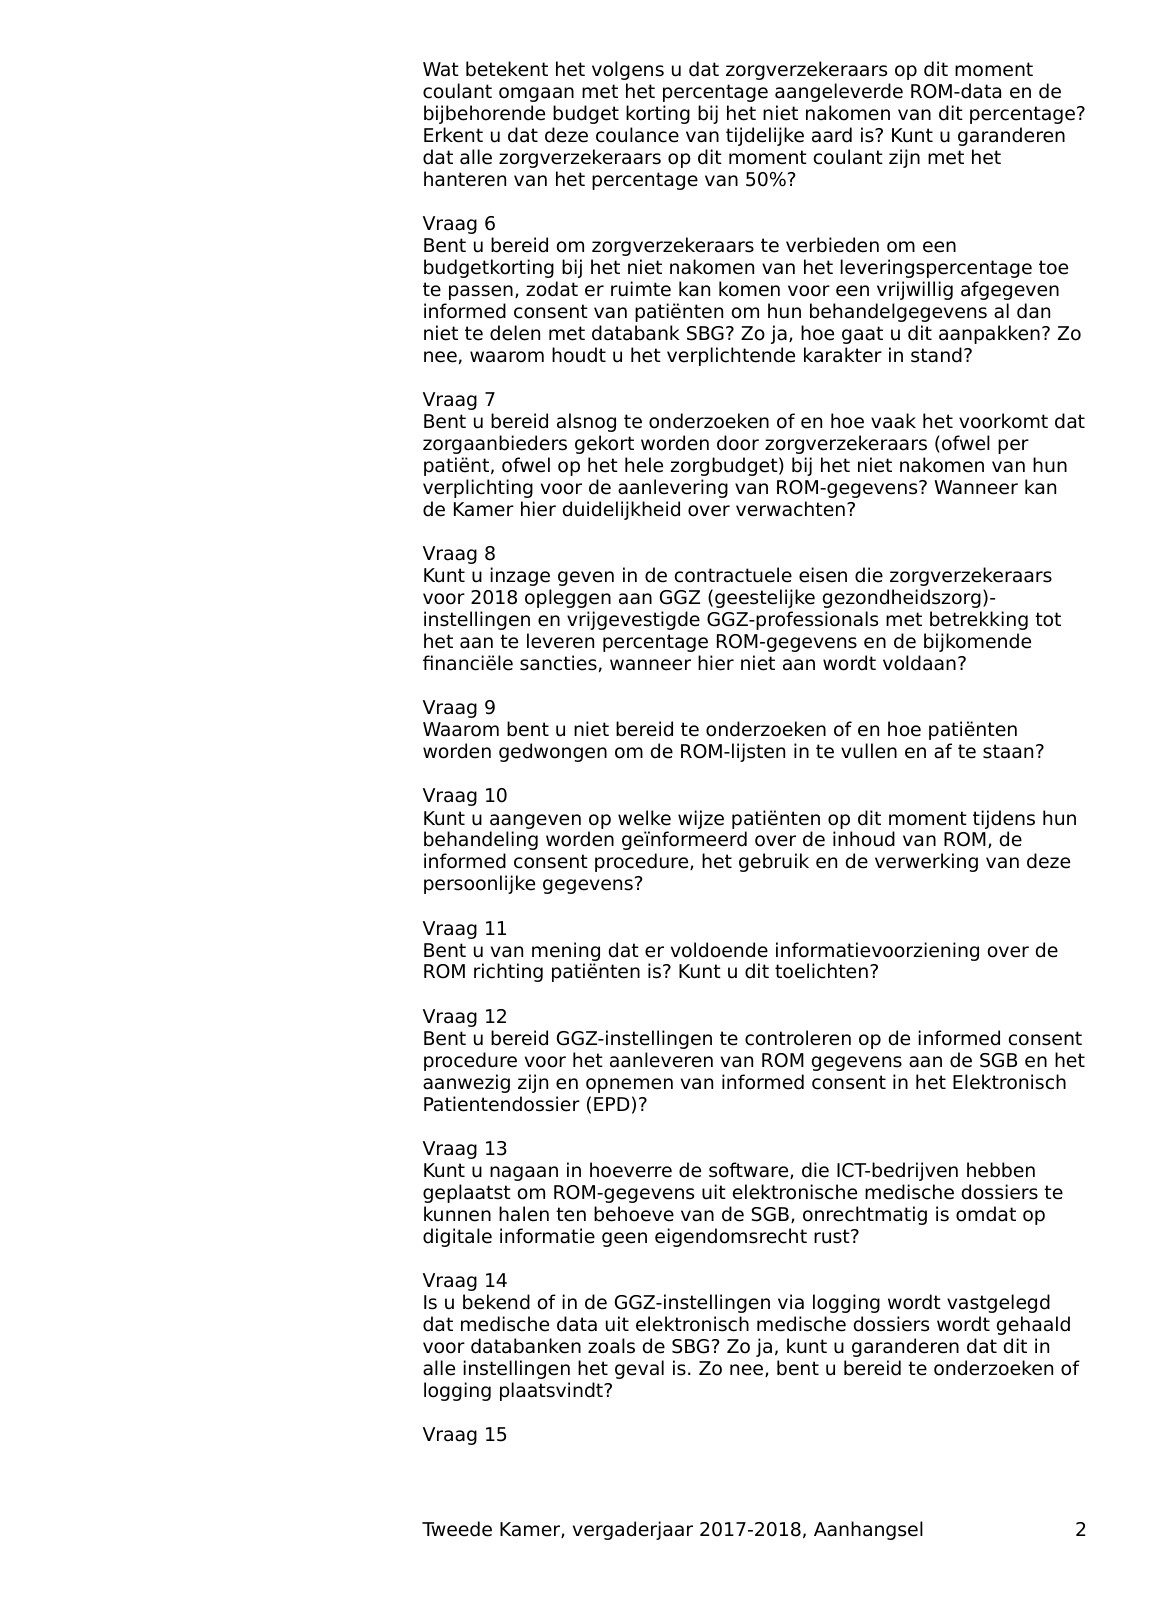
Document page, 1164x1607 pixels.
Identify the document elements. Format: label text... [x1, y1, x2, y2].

text Kunt u nagaan in hoeverre de software, die ICT-bedrijven hebben geplaatst om ROM-gegevens uit elektronische medische dossiers te kunnen halen ten behoeve van de SGB, onrechtmatig is omdat op digitale informatie geen eigendomsrecht rust? [422, 1160, 1087, 1248]
text Waarom bent u niet bereid te onderzoeken of en hoe patiënten worden gedwongen om de ROM-lijsten in te vullen en af te staan? [422, 719, 1087, 763]
text Vraag 9 [422, 697, 1087, 719]
text Vraag 10 [422, 785, 1087, 807]
text Vraag 15 [422, 1424, 1087, 1446]
text Vraag 7 [422, 389, 1087, 411]
text Vraag 13 [422, 1138, 1087, 1160]
text Bent u bereid om zorgverzekeraars te verbieden om een budgetkorting bij het niet nakomen van het leveringspercentage toe te passen, zodat er ruimte kan komen voor een vrijwillig afgegeven informed consent van patiënten om hun behandelgegevens al dan niet te delen met databank SBG? Zo ja, hoe gaat u dit aanpakken? Zo nee, waarom houdt u het verplichtende karakter in stand? [422, 235, 1087, 367]
text Is u bekend of in de GGZ-instellingen via logging wordt vastgelegd dat medische data uit elektronisch medische dossiers wordt gehaald voor databanken zoals de SBG? Zo ja, kunt u garanderen dat dit in alle instellingen het geval is. Zo nee, bent u bereid te onderzoeken of logging plaatsvindt? [422, 1292, 1087, 1402]
text Vraag 8 [422, 543, 1087, 565]
text Kunt u inzage geven in de contractuele eisen die zorgverzekeraars voor 2018 opleggen aan GGZ (geestelijke gezondheidszorg)-instellingen en vrijgevestigde GGZ-professionals met betrekking tot het aan te leveren percentage ROM-gegevens en de bijkomende financiële sancties, wanneer hier niet aan wordt voldaan? [422, 565, 1087, 675]
text Kunt u aangeven op welke wijze patiënten op dit moment tijdens hun behandeling worden geïnformeerd over de inhoud van ROM, de informed consent procedure, het gebruik en de verwerking van deze persoonlijke gegevens? [422, 807, 1087, 895]
text Vraag 6 [422, 213, 1087, 235]
text Vraag 14 [422, 1270, 1087, 1292]
text Bent u bereid GGZ-instellingen te controleren op de informed consent procedure voor het aanleveren van ROM gegevens aan de SGB en het aanwezig zijn en opnemen van informed consent in het Elektronisch Patientendossier (EPD)? [422, 1028, 1087, 1116]
text Vraag 11 [422, 917, 1087, 939]
text Vraag 12 [422, 1006, 1087, 1028]
text Bent u bereid alsnog te onderzoeken of en hoe vaak het voorkomt dat zorgaanbieders gekort worden door zorgverzekeraars (ofwel per patiënt, ofwel op het hele zorgbudget) bij het niet nakomen van hun verplichting voor de aanlevering van ROM-gegevens? Wanneer kan de Kamer hier duidelijkheid over verwachten? [422, 411, 1087, 521]
text Bent u van mening dat er voldoende informatievoorziening over de ROM richting patiënten is? Kunt u dit toelichten? [422, 939, 1087, 983]
text Wat betekent het volgens u dat zorgverzekeraars op dit moment coulant omgaan met het percentage aangeleverde ROM-data en de bijbehorende budget korting bij het niet nakomen van dit percentage? Erkent u dat deze coulance van tijdelijke aard is? Kunt u garanderen dat alle zorgverzekeraars op dit moment coulant zijn met het hanteren van het percentage van 50%? [422, 59, 1087, 191]
